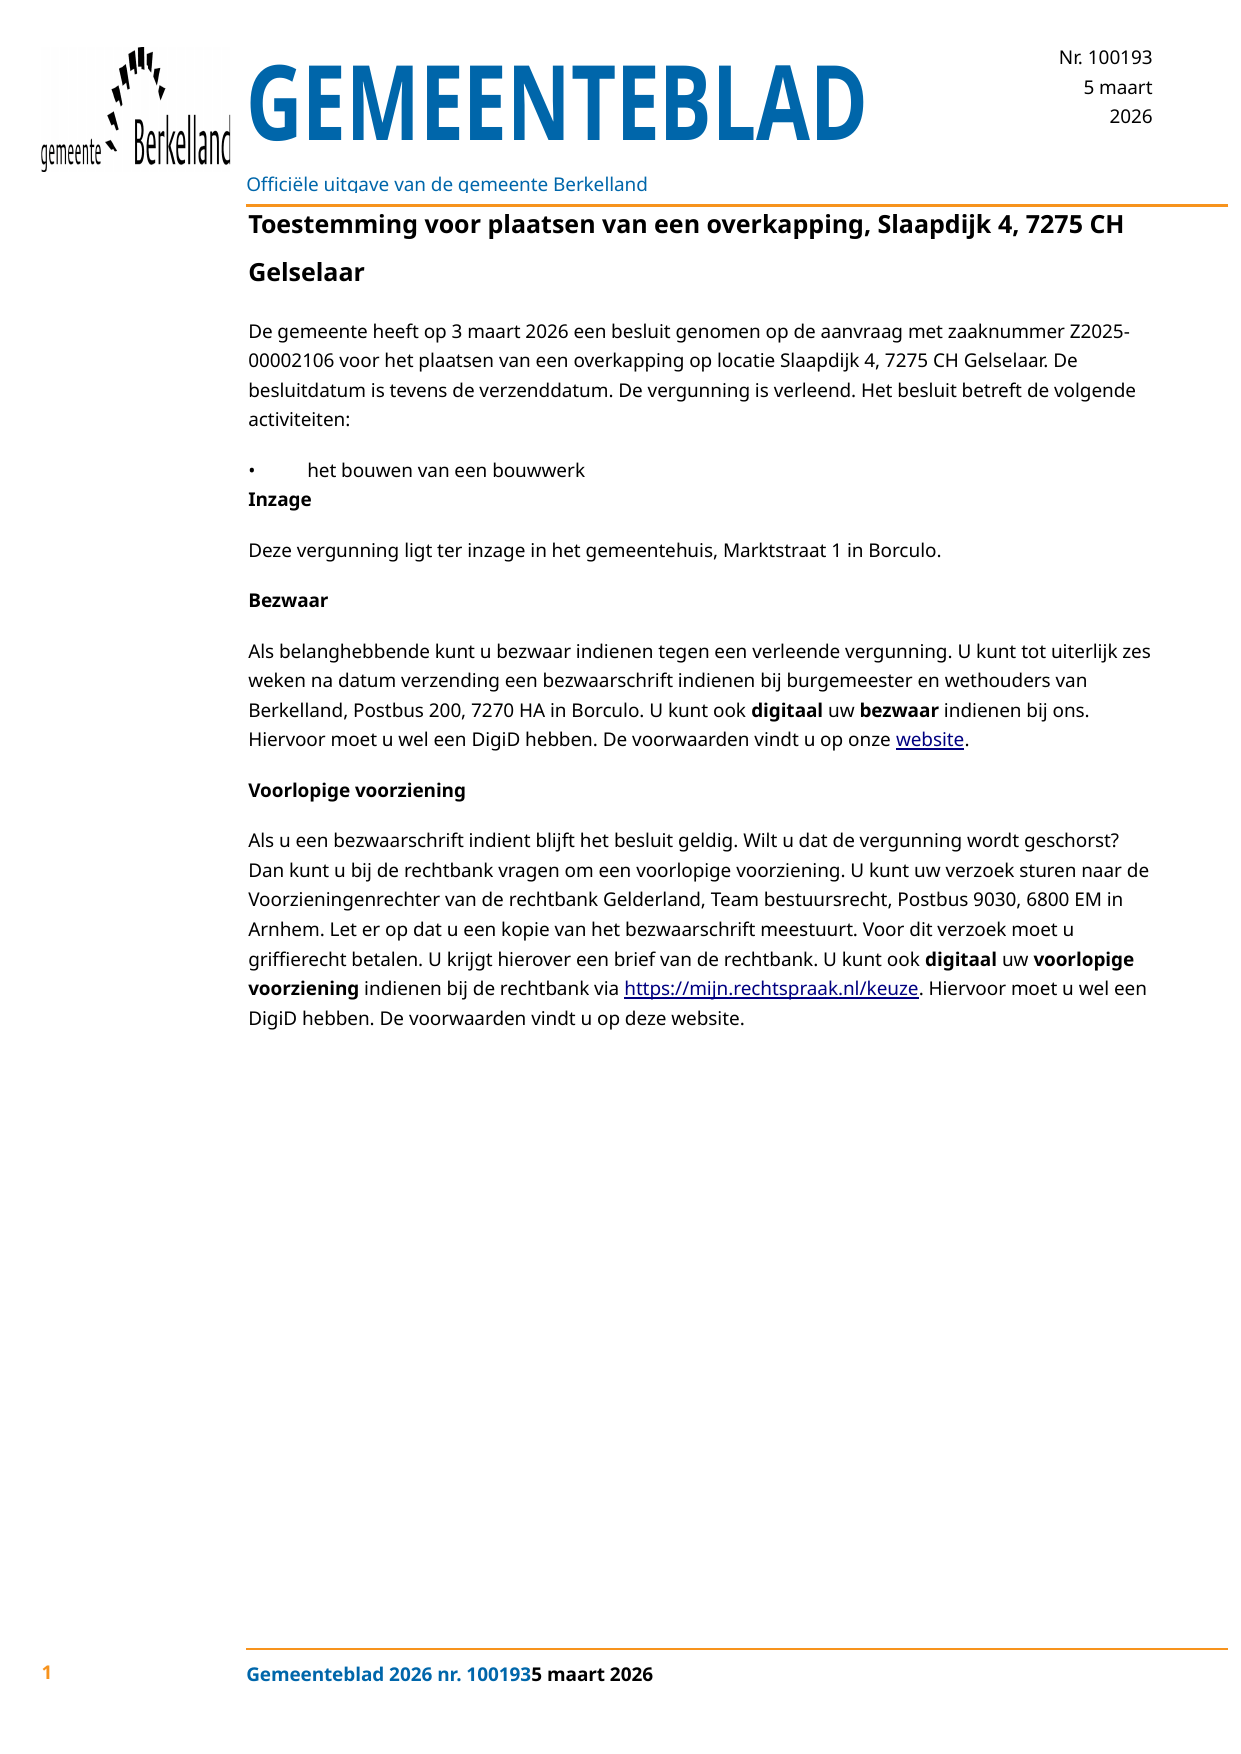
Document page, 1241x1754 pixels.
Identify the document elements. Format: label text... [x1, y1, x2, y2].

text Toestemming voor plaatsen van een overkapping, Slaapdijk 4, 7275 CH Gelselaar [248, 207, 1152, 288]
list het bouwen van een bouwwerk [248, 457, 1152, 483]
text De gemeente heeft op 3 maart 2026 een besluit genomen op de aanvraag met zaaknummer Z2025-00002106 voor het plaatsen van een overkapping op locatie Slaapdijk 4, 7275 CH Gelselaar. De besluitdatum is tevens de verzenddatum. De vergunning is verleend. Het besluit betreft de volgende activiteiten: [248, 318, 1152, 432]
text Inzage [248, 487, 1152, 512]
text Deze vergunning ligt ter inzage in het gemeentehuis, Marktstraat 1 in Borculo. [248, 537, 1152, 563]
text Als u een bezwaarschrift indient blijft het besluit geldig. Wilt u dat de vergunning wordt geschorst? Dan kunt u bij de rechtbank vragen om een voorlopige voorziening. U kunt uw verzoek sturen naar de Voorzieningenrechter van de rechtbank Gelderland, Team bestuursrecht, Postbus 9030, 6800 EM in Arnhem. Let er op dat u een kopie van het bezwaarschrift meestuurt. Voor dit verzoek moet u griffierecht betalen. U krijgt hierover een brief van de rechtbank. U kunt ook digitaal uw voorlopige voorziening indienen bij de rechtbank via https://mijn.rechtspraak.nl/keuze. Hiervoor moet u wel een DigiD hebben. De voorwaarden vindt u op deze website. [248, 827, 1152, 1031]
picture [41, 47, 231, 172]
text Voorlopige voorziening [248, 777, 1152, 803]
text Als belanghebbende kunt u bezwaar indienen tegen een verleende vergunning. U kunt tot uiterlijk zes weken na datum verzending een bezwaarschrift indienen bij burgemeester en wethouders van Berkelland, Postbus 200, 7270 HA in Borculo. U kunt ook digitaal uw bezwaar indienen bij ons. Hiervoor moet u wel een DigiD hebben. De voorwaarden vindt u op onze website. [248, 638, 1152, 752]
text Bezwaar [248, 587, 1152, 613]
